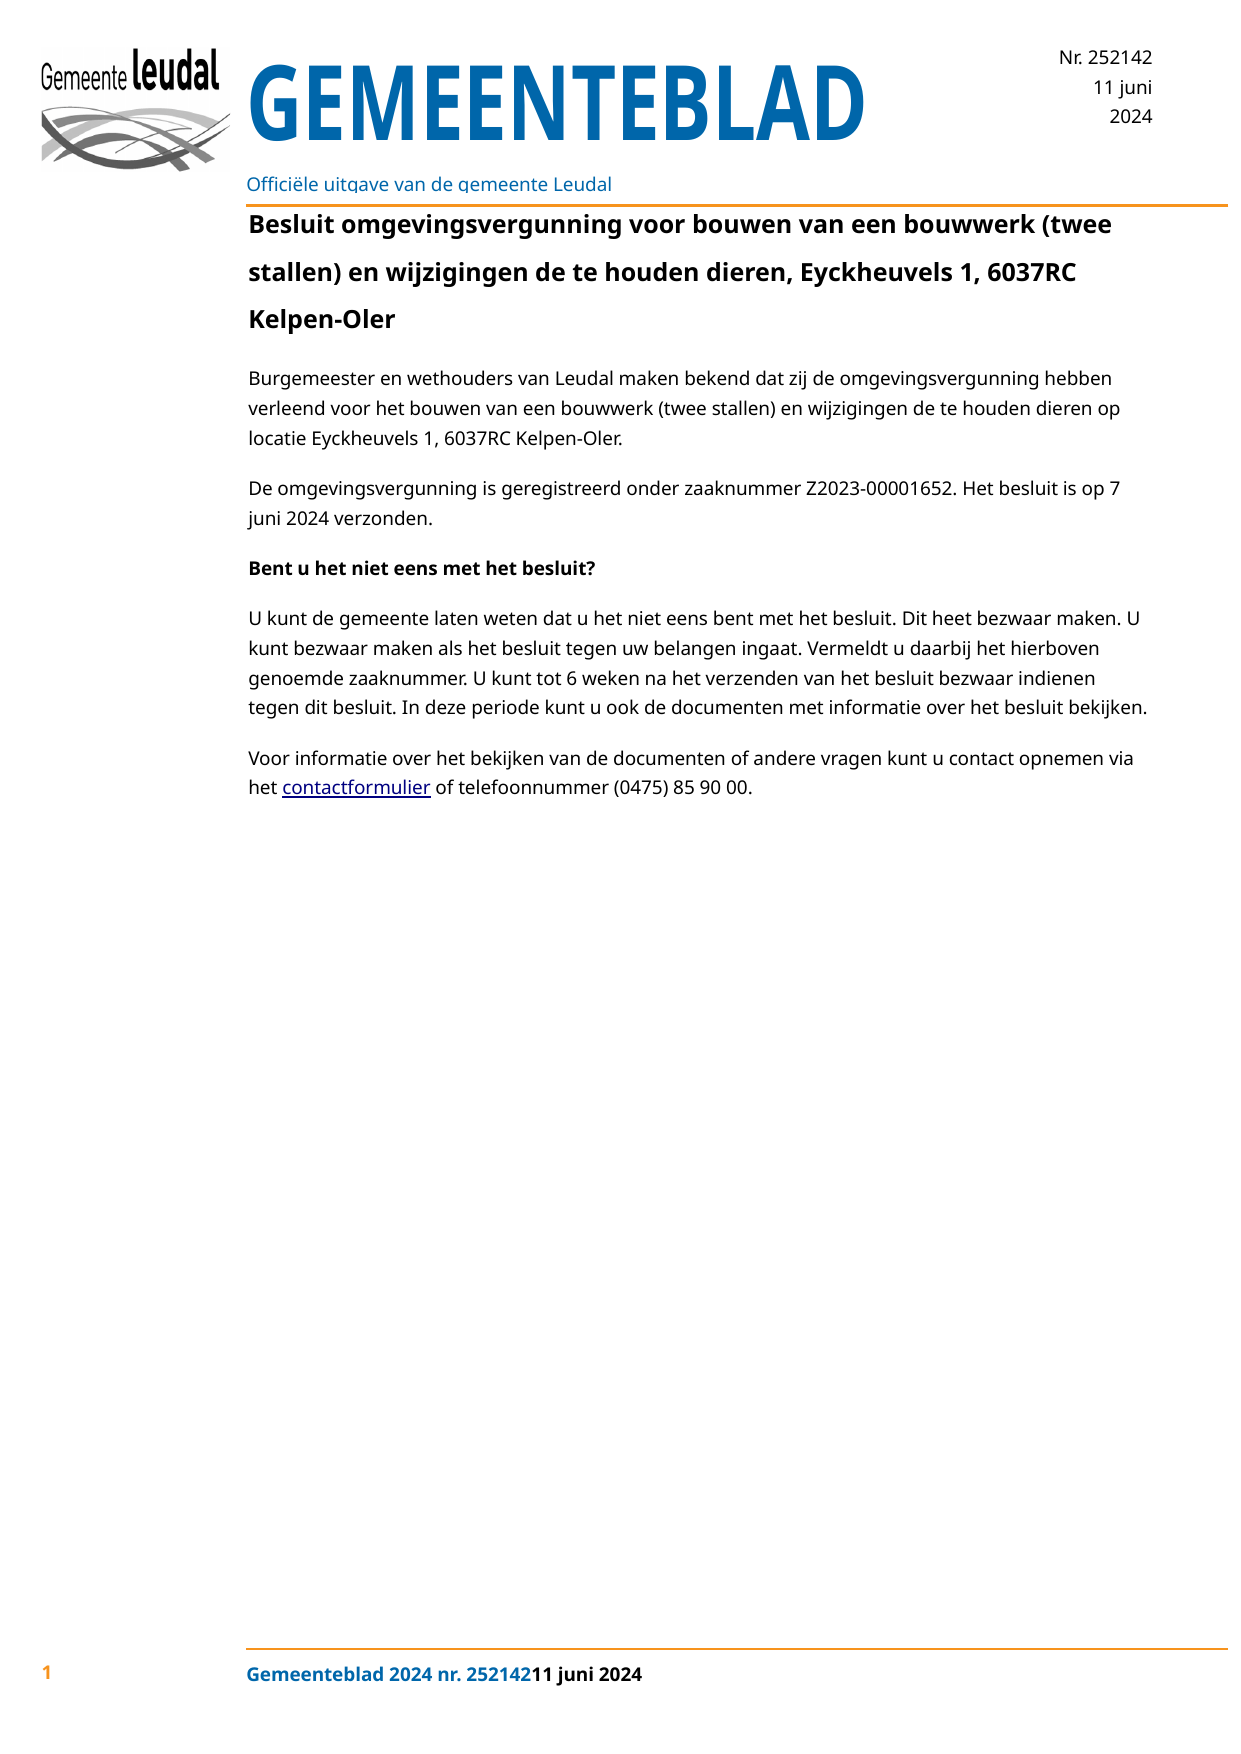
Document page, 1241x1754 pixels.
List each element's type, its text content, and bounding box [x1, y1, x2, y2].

text U kunt de gemeente laten weten dat u het niet eens bent met het besluit. Dit heet bezwaar maken. U kunt bezwaar maken als het besluit tegen uw belangen ingaat. Vermeldt u daarbij het hierboven genoemde zaaknummer. U kunt tot 6 weken na het verzenden van het besluit bezwaar indienen tegen dit besluit. In deze periode kunt u ook de documenten met informatie over het besluit bekijken. [248, 606, 1152, 720]
text Burgemeester en wethouders van Leudal maken bekend dat zij de omgevingsvergunning hebben verleend voor het bouwen van een bouwwerk (twee stallen) en wijzigingen de te houden dieren op locatie Eyckheuvels 1, 6037RC Kelpen-Oler. [248, 366, 1152, 450]
picture [41, 47, 231, 172]
text De omgevingsvergunning is geregistreerd onder zaaknummer Z2023-00001652. Het besluit is op 7 juni 2024 verzonden. [248, 475, 1152, 530]
text Bent u het niet eens met het besluit? [248, 555, 1152, 581]
text Voor informatie over het bekijken van de documenten of andere vragen kunt u contact opnemen via het contactformulier of telefoonnummer (0475) 85 90 00. [248, 745, 1152, 800]
text Besluit omgevingsvergunning voor bouwen van een bouwwerk (twee stallen) en wijzigingen de te houden dieren, Eyckheuvels 1, 6037RC Kelpen-Oler [248, 207, 1152, 336]
